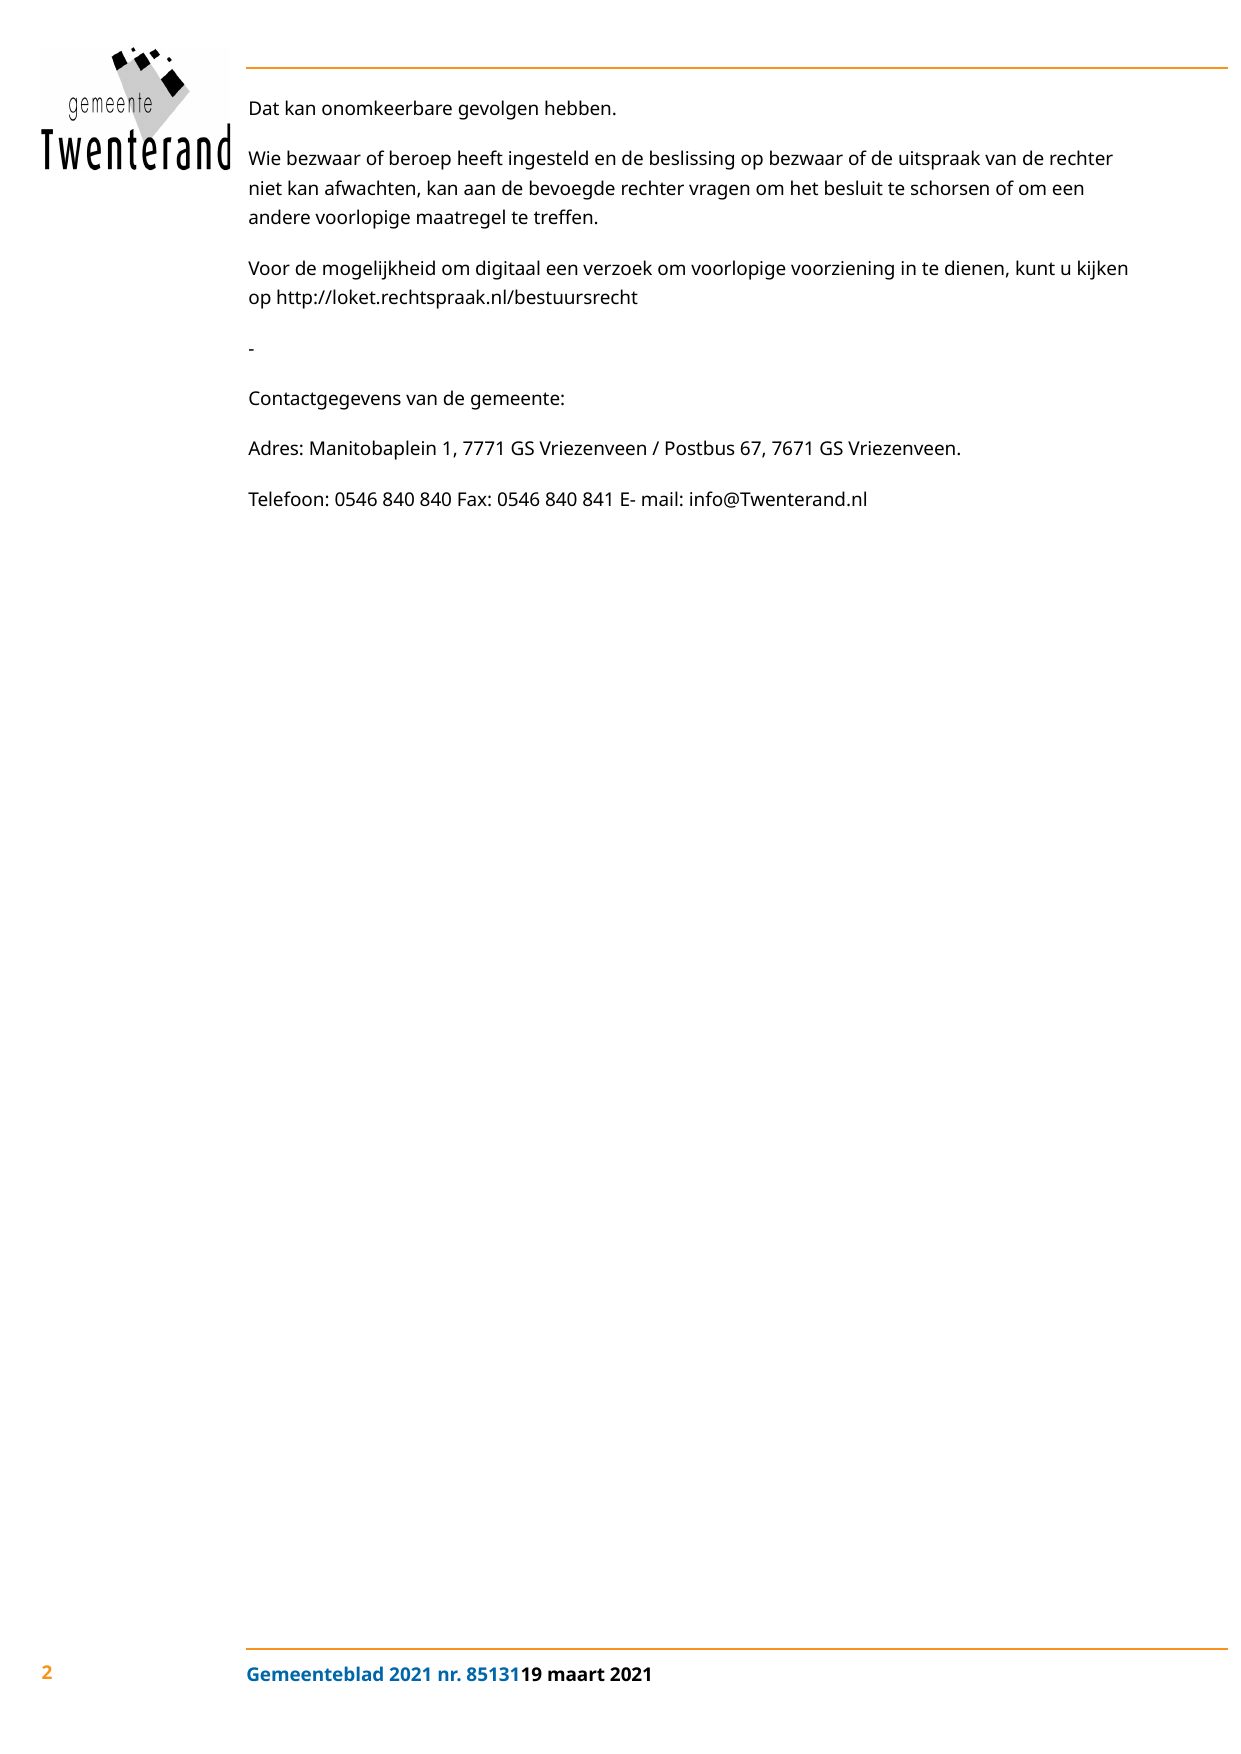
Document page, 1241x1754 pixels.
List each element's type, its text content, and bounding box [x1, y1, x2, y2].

text - [248, 335, 1152, 361]
text Dat kan onomkeerbare gevolgen hebben. [248, 95, 1152, 121]
text Telefoon: 0546 840 840 Fax: 0546 840 841 E- mail: info@Twenterand.nl [248, 486, 1152, 512]
picture [41, 47, 231, 172]
text Adres: Manitobaplein 1, 7771 GS Vriezenveen / Postbus 67, 7671 GS Vriezenveen. [248, 436, 1152, 461]
text Wie bezwaar of beroep heeft ingesteld en de beslissing op bezwaar of de uitspraak van de rechter niet kan afwachten, kan aan de bevoegde rechter vragen om het besluit te schorsen of om een andere voorlopige maatregel te treffen. [248, 145, 1152, 230]
text Voor de mogelijkheid om digitaal een verzoek om voorlopige voorziening in te dienen, kunt u kijken op http://loket.rechtspraak.nl/bestuursrecht [248, 255, 1152, 310]
text Contactgegevens van de gemeente: [248, 385, 1152, 411]
